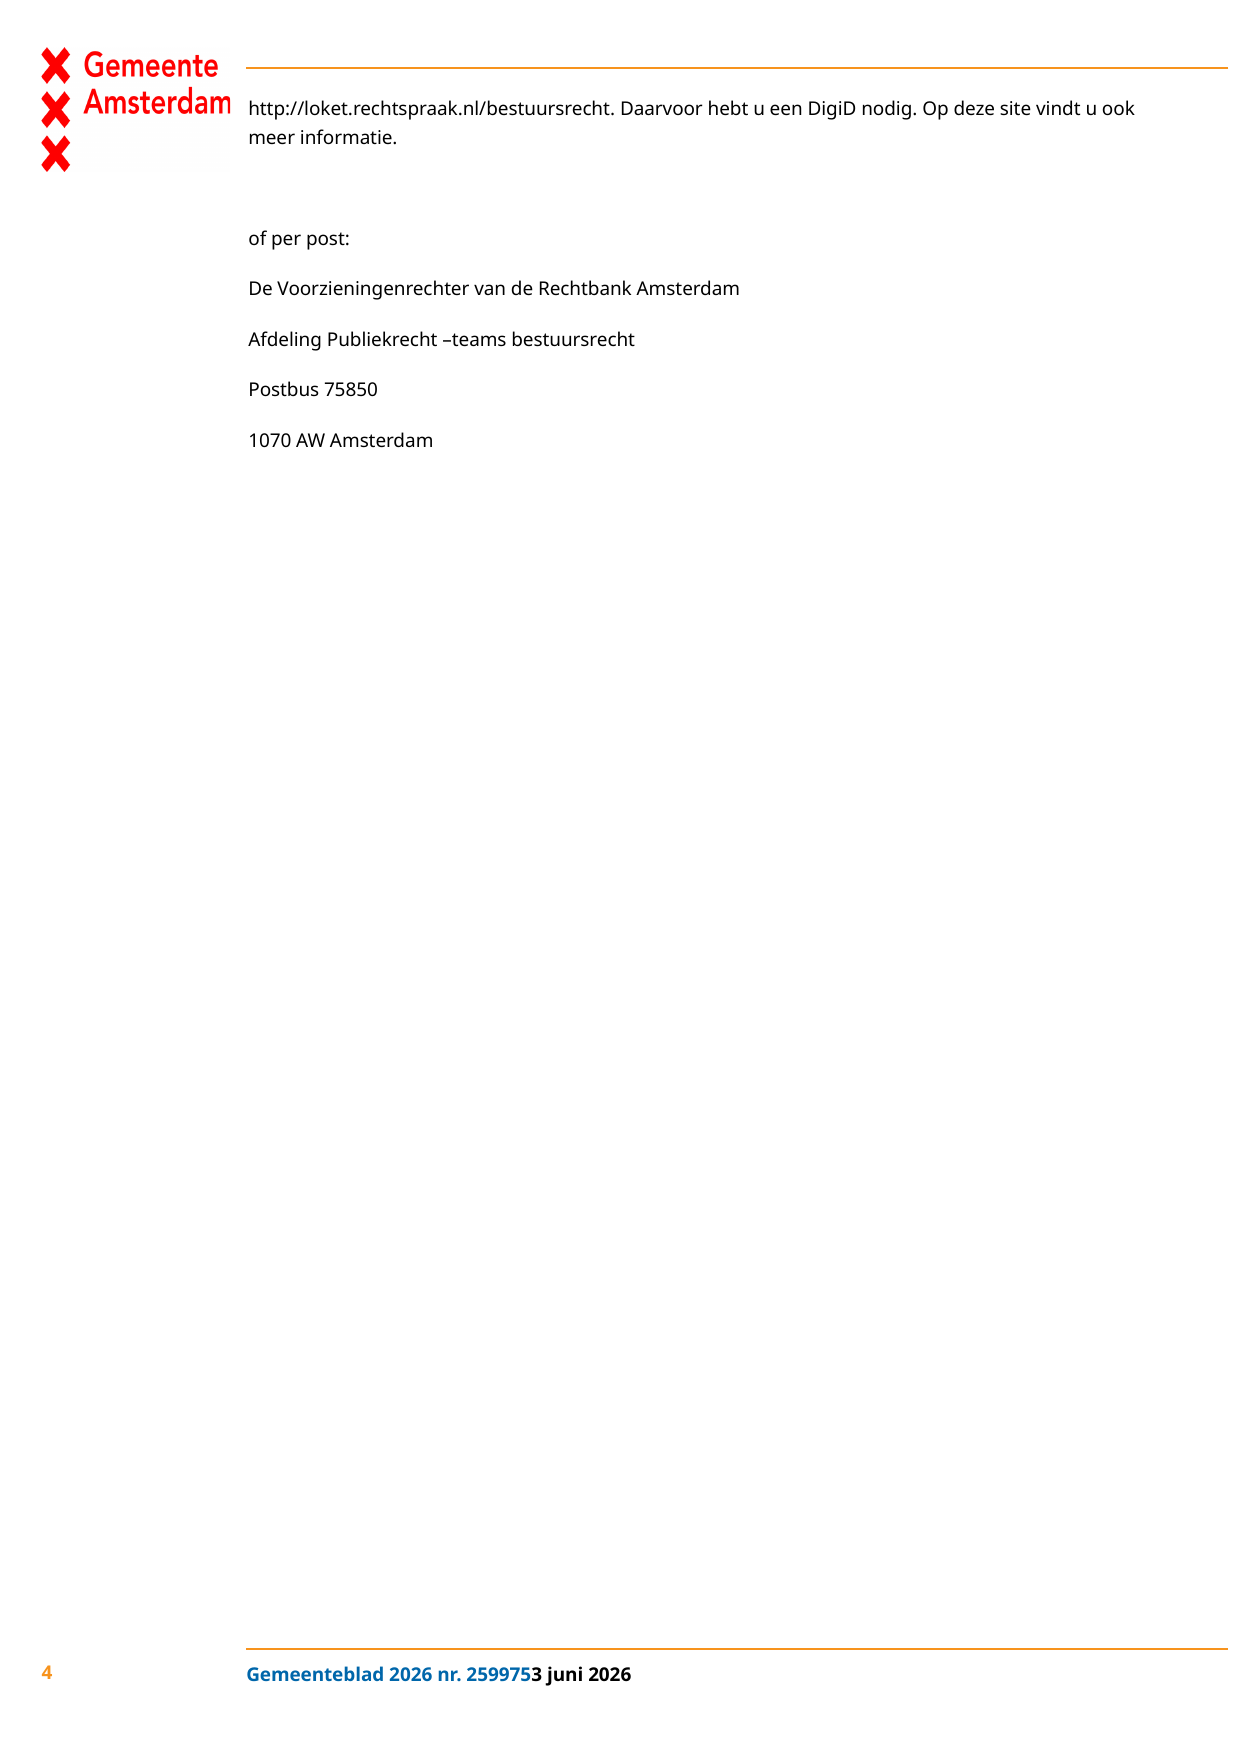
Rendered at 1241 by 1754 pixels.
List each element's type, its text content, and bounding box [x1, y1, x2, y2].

text De Voorzieningenrechter van de Rechtbank Amsterdam [248, 276, 1152, 301]
text http://loket.rechtspraak.nl/bestuursrecht. Daarvoor hebt u een DigiD nodig. Op deze site vindt u ook meer informatie. [248, 95, 1152, 150]
text 1070 AW Amsterdam [248, 427, 1152, 453]
text Afdeling Publiekrecht –teams bestuursrecht [248, 326, 1152, 352]
picture [41, 47, 231, 172]
text Postbus 75850 [248, 376, 1152, 402]
text of per post: [248, 225, 1152, 251]
